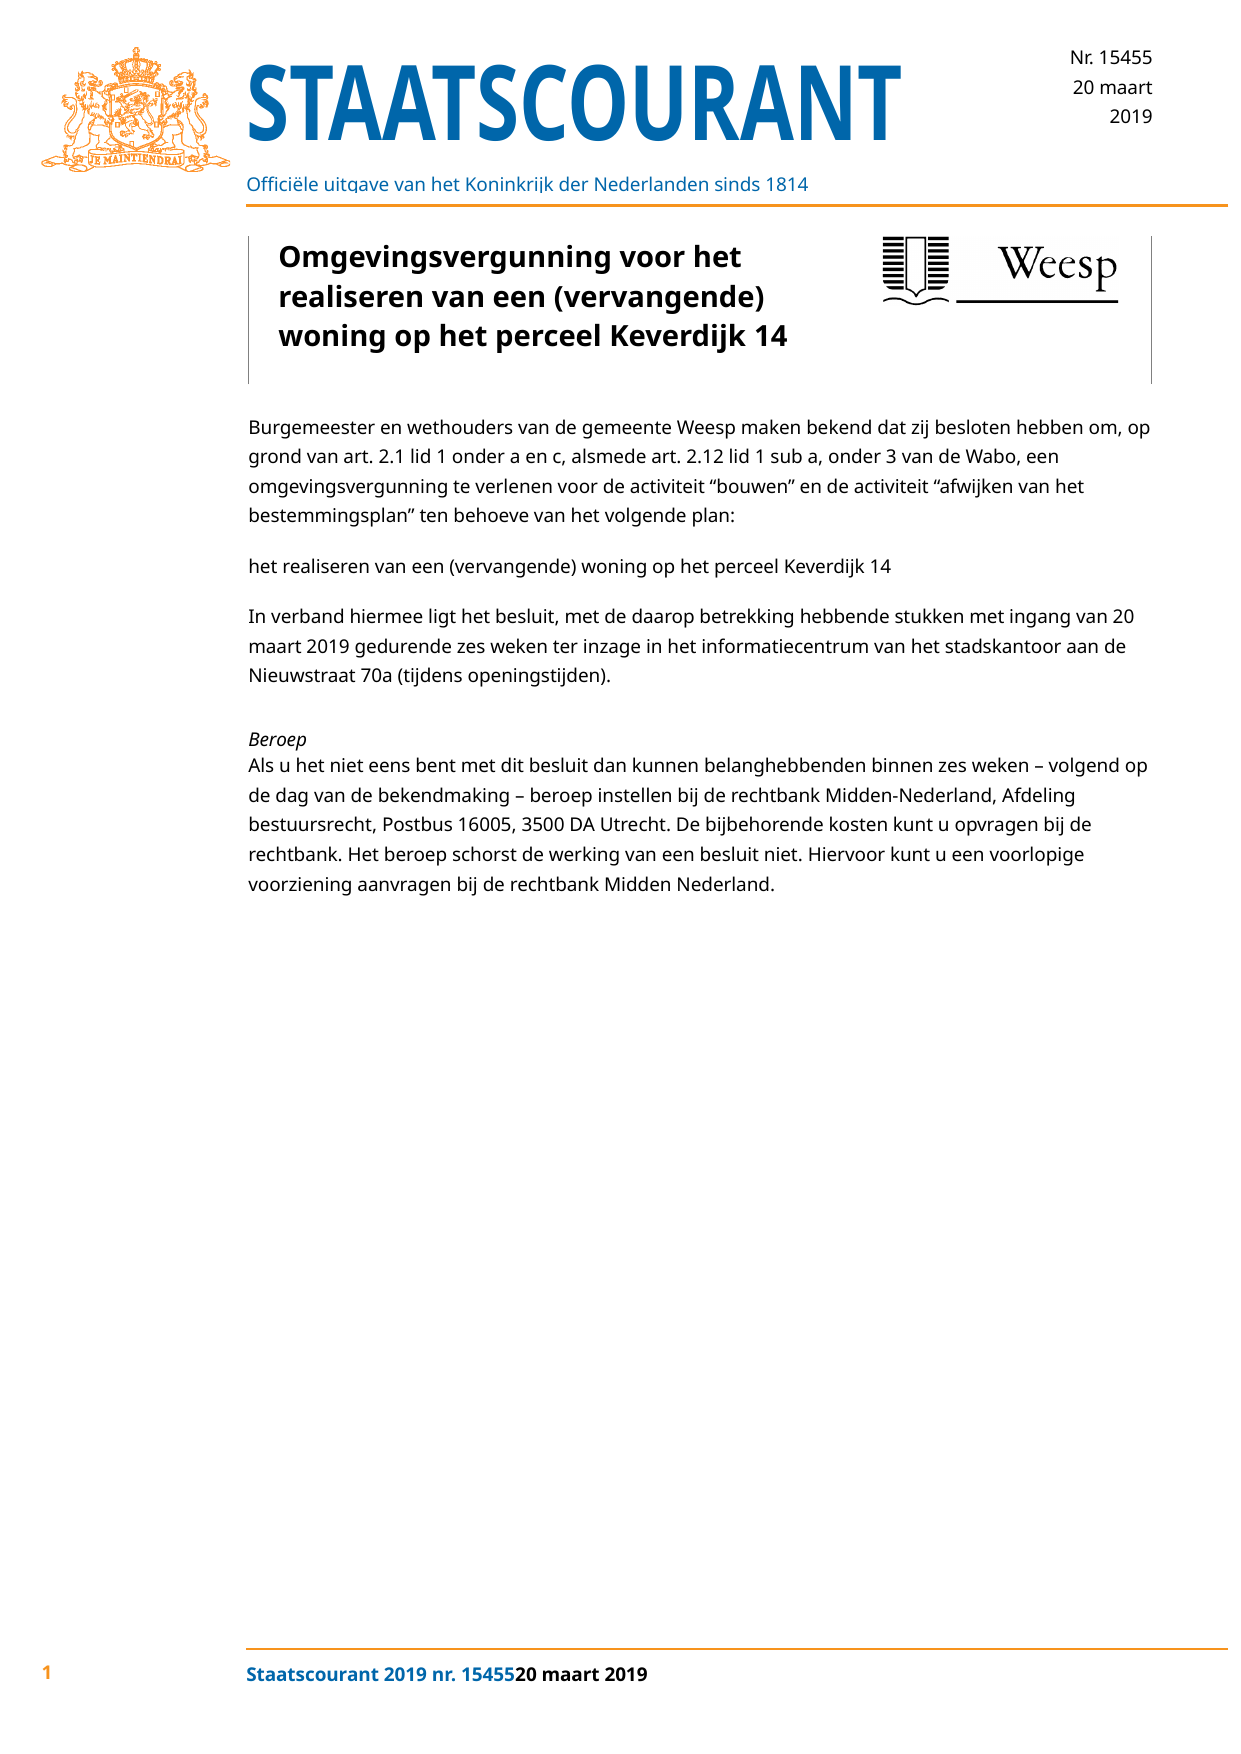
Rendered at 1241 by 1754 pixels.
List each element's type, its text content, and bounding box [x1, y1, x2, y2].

table_header Omgevingsvergunning voor het realiseren van een (vervangende) woning op het perceel Keverdijk 14 [249, 236, 850, 384]
text In verband hiermee ligt het besluit, met de daarop betrekking hebbende stukken met ingang van 20 maart 2019 gedurende zes weken ter inzage in het informatiecentrum van het stadskantoor aan de Nieuwstraat 70a (tijdens openingstijden). [248, 603, 1152, 688]
picture [41, 47, 231, 172]
text Als u het niet eens bent met dit besluit dan kunnen belanghebbenden binnen zes weken – volgend op de dag van de bekendmaking – beroep instellen bij de rechtbank Midden-Nederland, Afdeling bestuursrecht, Postbus 16005, 3500 DA Utrecht. De bijbehorende kosten kunt u opvragen bij de rechtbank. Het beroep schorst de werking van een besluit niet. Hiervoor kunt u een voorlopige voorziening aanvragen bij de rechtbank Midden Nederland. [248, 752, 1152, 896]
text Burgemeester en wethouders van de gemeente Weesp maken bekend dat zij besloten hebben om, op grond van art. 2.1 lid 1 onder a en c, alsmede art. 2.12 lid 1 sub a, onder 3 van de Wabo, een omgevingsvergunning te verlenen voor de activiteit “bouwen” en de activiteit “afwijken van het bestemmingsplan” ten behoeve van het volgende plan: [248, 414, 1152, 528]
picture [882, 236, 1119, 306]
text het realiseren van een (vervangende) woning op het perceel Keverdijk 14 [248, 553, 1152, 579]
text Beroep [248, 727, 1152, 752]
table_header [850, 236, 1151, 384]
